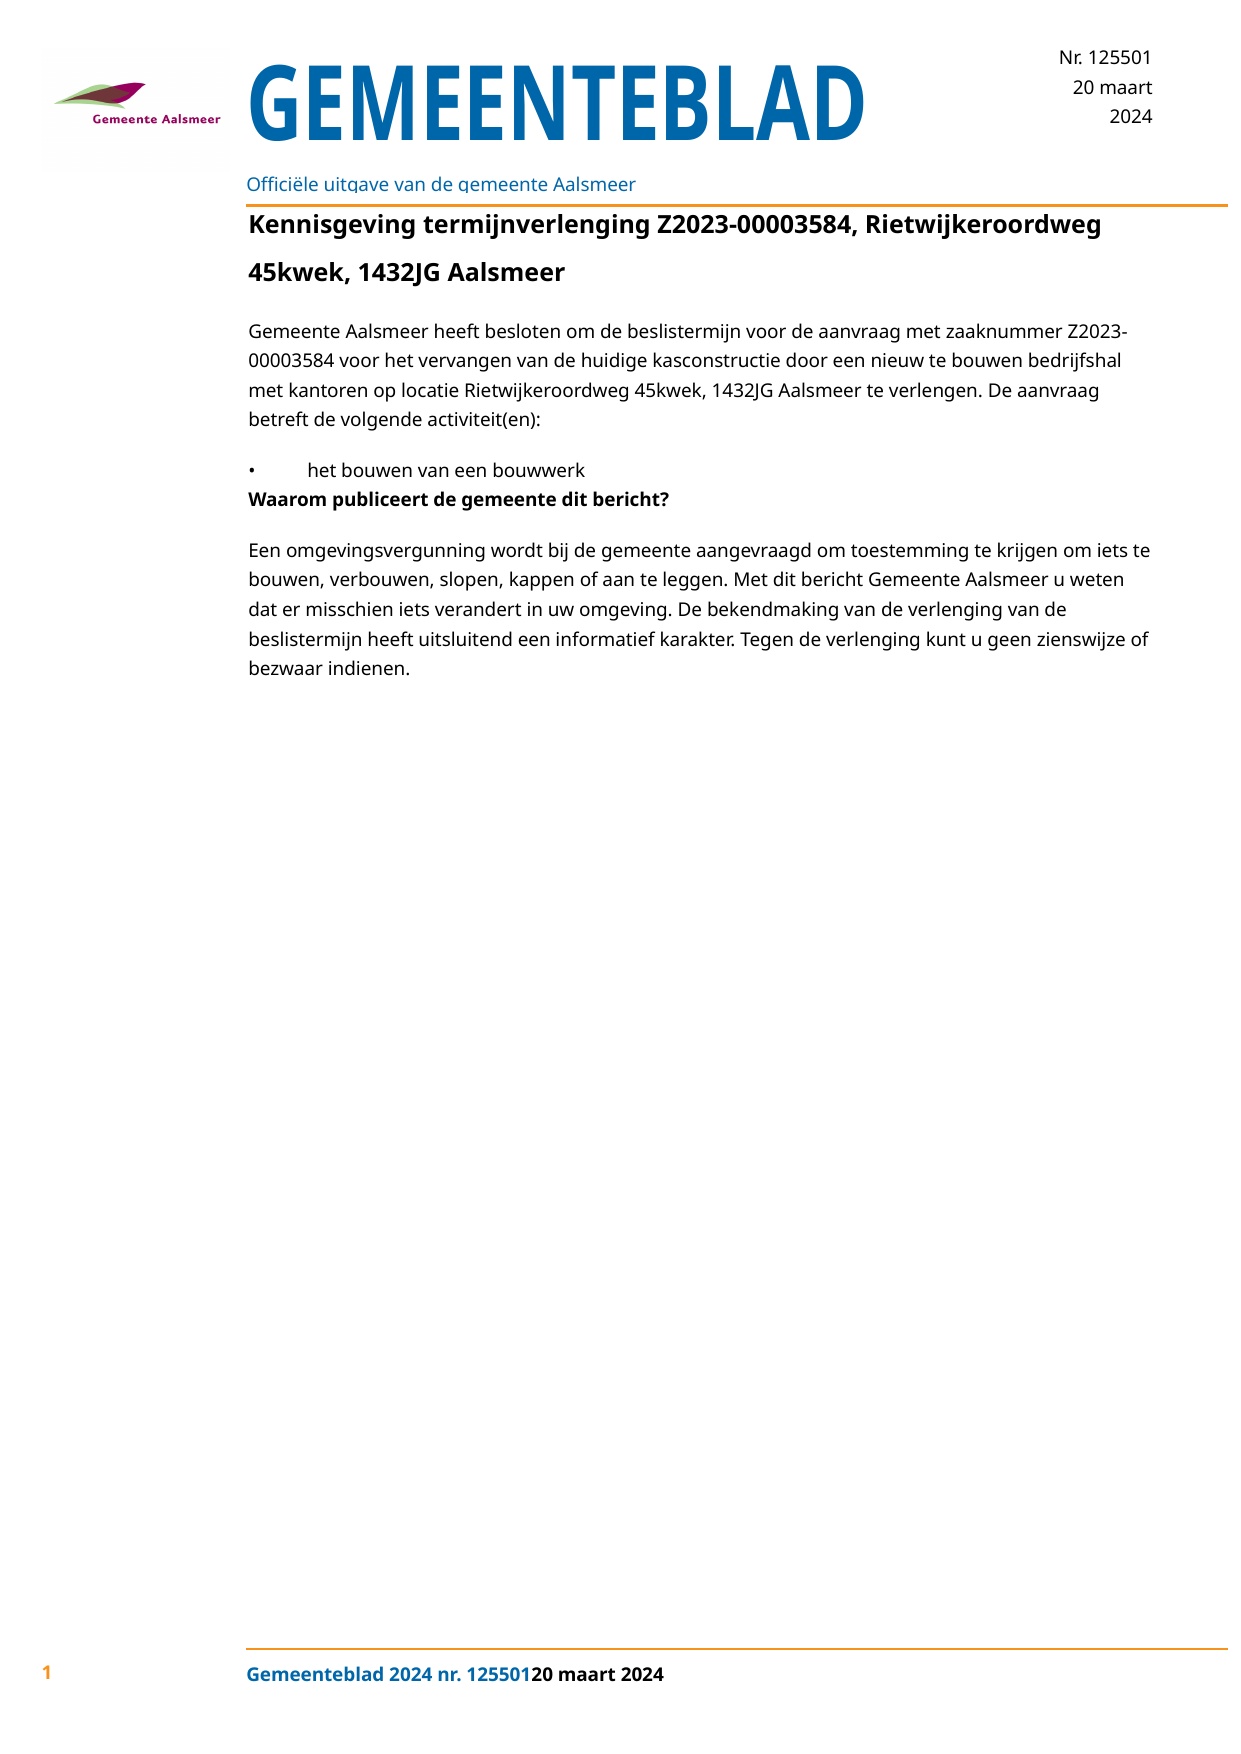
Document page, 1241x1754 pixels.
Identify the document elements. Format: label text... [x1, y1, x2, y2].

text Waarom publiceert de gemeente dit bericht? [248, 487, 1152, 512]
text Kennisgeving termijnverlenging Z2023-00003584, Rietwijkeroordweg 45kwek, 1432JG Aalsmeer [248, 207, 1152, 288]
list het bouwen van een bouwwerk [248, 457, 1152, 483]
text Gemeente Aalsmeer heeft besloten om de beslistermijn voor de aanvraag met zaaknummer Z2023-00003584 voor het vervangen van de huidige kasconstructie door een nieuw te bouwen bedrijfshal met kantoren op locatie Rietwijkeroordweg 45kwek, 1432JG Aalsmeer te verlengen. De aanvraag betreft de volgende activiteit(en): [248, 318, 1152, 432]
picture [41, 47, 231, 172]
text Een omgevingsvergunning wordt bij de gemeente aangevraagd om toestemming te krijgen om iets te bouwen, verbouwen, slopen, kappen of aan te leggen. Met dit bericht Gemeente Aalsmeer u weten dat er misschien iets verandert in uw omgeving. De bekendmaking van de verlenging van de beslistermijn heeft uitsluitend een informatief karakter. Tegen de verlenging kunt u geen zienswijze of bezwaar indienen. [248, 537, 1152, 681]
